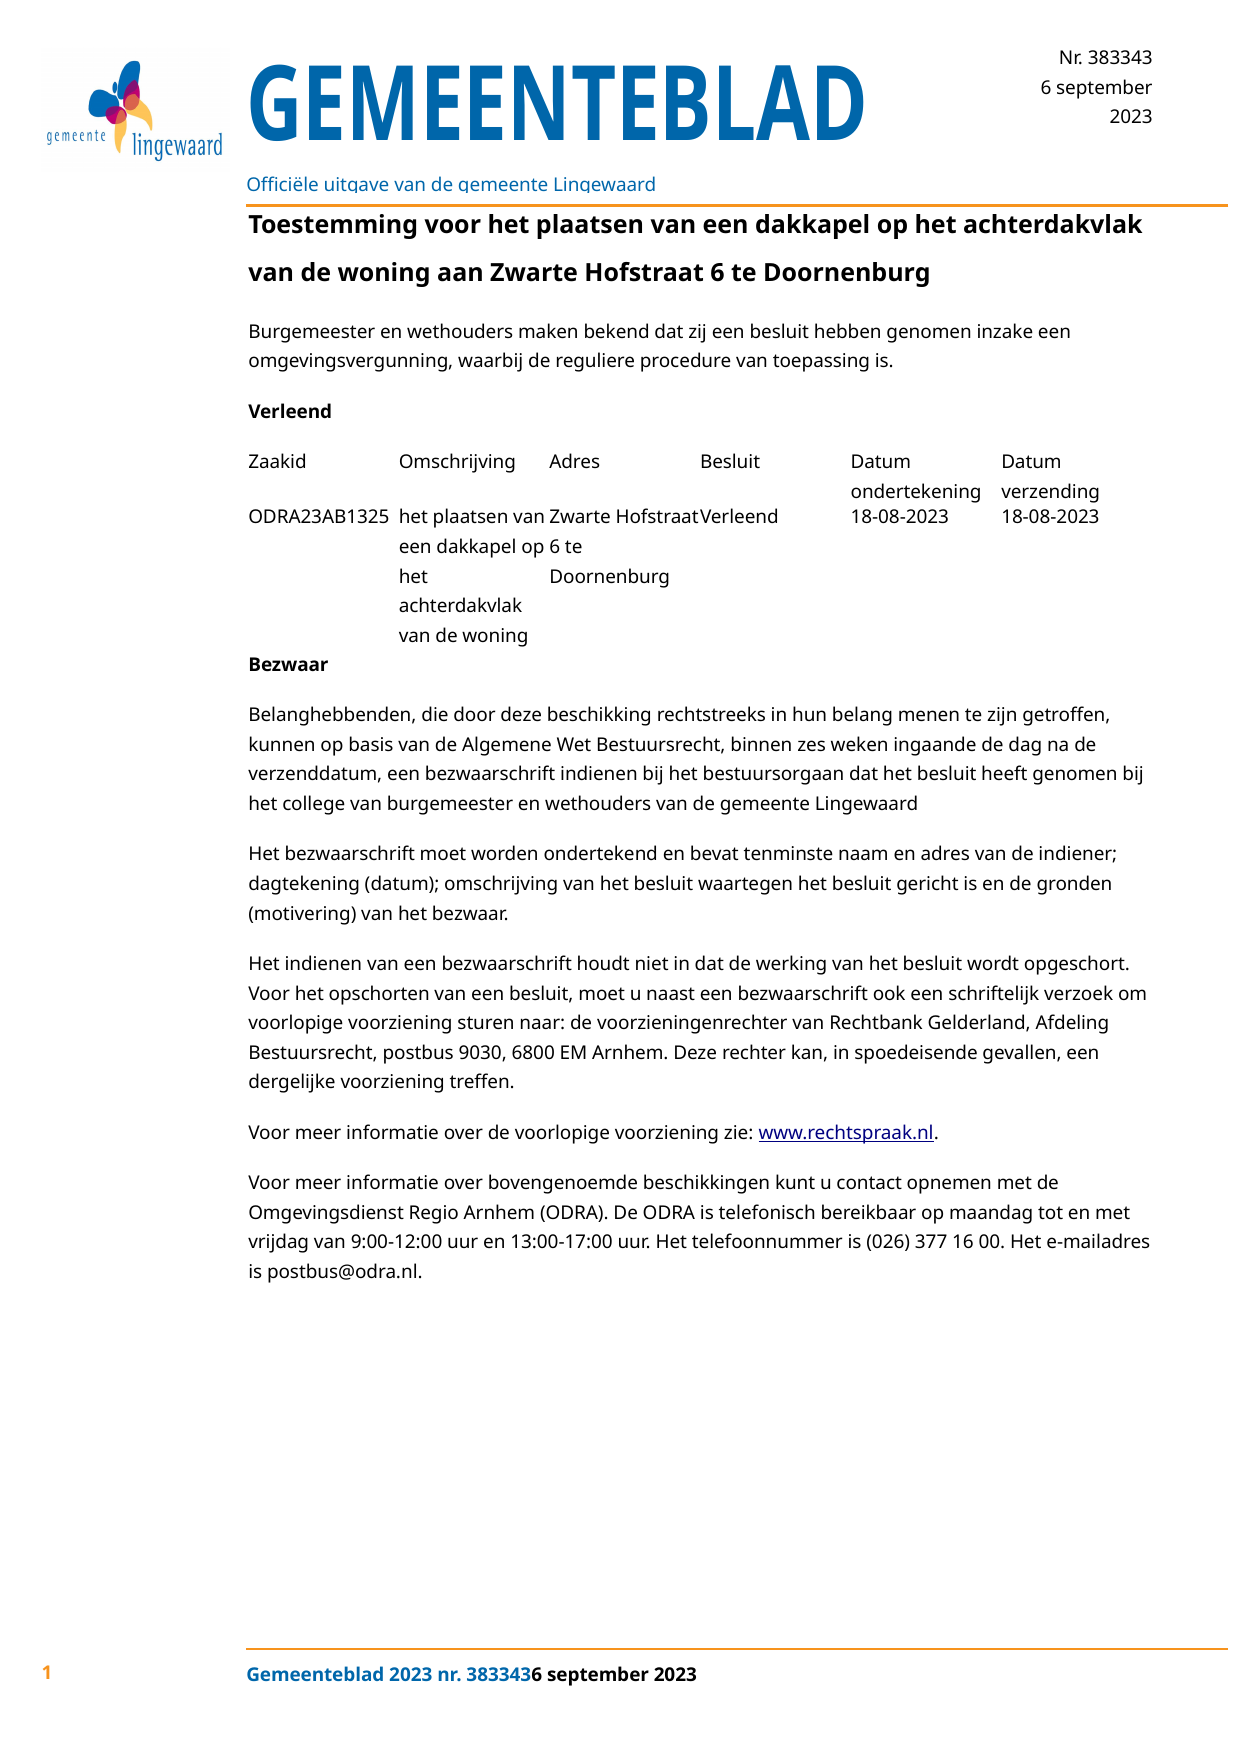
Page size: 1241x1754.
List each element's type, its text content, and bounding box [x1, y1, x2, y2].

text Het bezwaarschrift moet worden ondertekend en bevat tenminste naam en adres van de indiener; dagtekening (datum); omschrijving van het besluit waartegen het besluit gericht is en de gronden (motivering) van het bezwaar. [248, 841, 1152, 926]
text Bezwaar [248, 651, 1152, 677]
table_cell 18-08-2023 [850, 504, 1001, 648]
table_header Zaakid [248, 449, 398, 504]
text Voor meer informatie over de voorlopige voorziening zie: www.rechtspraak.nl. [248, 1119, 1152, 1145]
table_header Omschrijving [399, 449, 549, 504]
table_header Datum verzending [1001, 449, 1152, 504]
table_cell 18-08-2023 [1001, 504, 1152, 648]
text Voor meer informatie over bovengenoemde beschikkingen kunt u contact opnemen met de Omgevingsdienst Regio Arnhem (ODRA). De ODRA is telefonisch bereikbaar op maandag tot en met vrijdag van 9:00-12:00 uur en 13:00-17:00 uur. Het telefoonnummer is (026) 377 16 00. Het e-mailadres is postbus@odra.nl. [248, 1169, 1152, 1284]
table_cell Zwarte Hofstraat 6 te Doornenburg [549, 504, 700, 648]
table_cell ODRA23AB1325 [248, 504, 398, 648]
picture [41, 47, 231, 172]
table_header Datum ondertekening [850, 449, 1001, 504]
table_cell Verleend [700, 504, 850, 648]
table_header Adres [549, 449, 700, 504]
table_header Besluit [700, 449, 850, 504]
text Toestemming voor het plaatsen van een dakkapel op het achterdakvlak van de woning aan Zwarte Hofstraat 6 te Doornenburg [248, 207, 1152, 288]
text Belanghebbenden, die door deze beschikking rechtstreeks in hun belang menen te zijn getroffen, kunnen op basis van de Algemene Wet Bestuursrecht, binnen zes weken ingaande de dag na de verzenddatum, een bezwaarschrift indienen bij het bestuursorgaan dat het besluit heeft genomen bij het college van burgemeester en wethouders van de gemeente Lingewaard [248, 701, 1152, 816]
table_cell het plaatsen van een dakkapel op het achterdakvlak van de woning [399, 504, 549, 648]
text Het indienen van een bezwaarschrift houdt niet in dat de werking van het besluit wordt opgeschort. Voor het opschorten van een besluit, moet u naast een bezwaarschrift ook een schriftelijk verzoek om voorlopige voorziening sturen naar: de voorzieningenrechter van Rechtbank Gelderland, Afdeling Bestuursrecht, postbus 9030, 6800 EM Arnhem. Deze rechter kan, in spoedeisende gevallen, een dergelijke voorziening treffen. [248, 950, 1152, 1094]
text Burgemeester en wethouders maken bekend dat zij een besluit hebben genomen inzake een omgevingsvergunning, waarbij de reguliere procedure van toepassing is. [248, 318, 1152, 373]
text Verleend [248, 398, 1152, 424]
